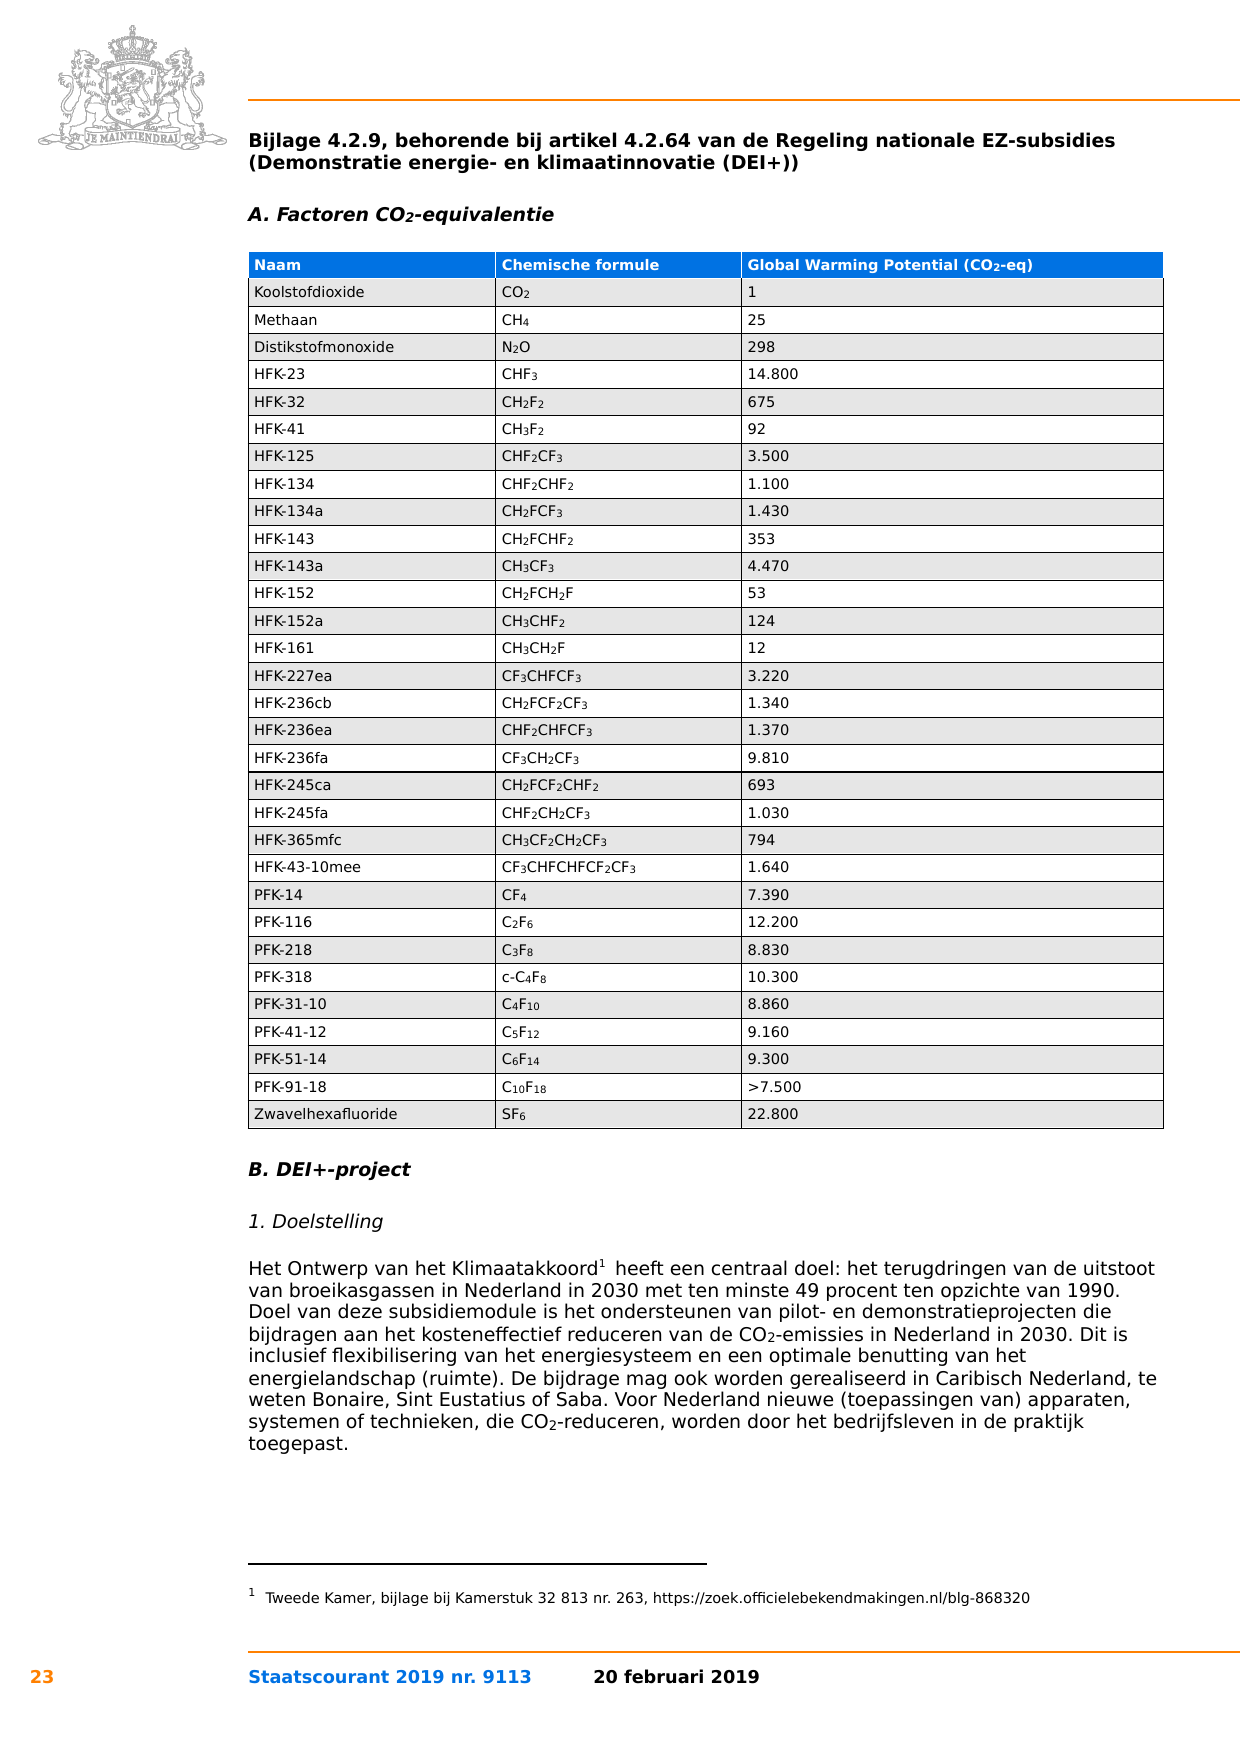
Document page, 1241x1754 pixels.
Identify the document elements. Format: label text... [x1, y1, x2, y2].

table_cell 675 [742, 389, 1163, 415]
table_cell CH3F2 [496, 416, 741, 443]
table_cell CHF2CF3 [496, 444, 741, 470]
table_cell HFK-227ea [249, 663, 495, 689]
table_cell 124 [742, 608, 1163, 634]
table_cell >7.500 [742, 1074, 1163, 1100]
table_cell 8.860 [742, 992, 1163, 1018]
table_cell CH4 [496, 307, 741, 333]
table_cell HFK-143a [249, 553, 495, 579]
table_cell CH3CF3 [496, 553, 741, 579]
table_cell 794 [742, 827, 1163, 853]
table_cell C3F8 [496, 937, 741, 963]
table_cell c-C4F8 [496, 964, 741, 991]
table_cell CH2F2 [496, 389, 741, 415]
table_cell PFK-218 [249, 937, 495, 963]
table_cell C5F12 [496, 1019, 741, 1045]
table_cell PFK-116 [249, 909, 495, 936]
table_header Naam [249, 252, 495, 278]
table_cell 8.830 [742, 937, 1163, 963]
table_cell 7.390 [742, 882, 1163, 908]
table_cell PFK-14 [249, 882, 495, 908]
table_header Global Warming Potential (CO2-eq) [742, 252, 1163, 278]
table_cell HFK-134a [249, 499, 495, 525]
table_cell 1.030 [742, 800, 1163, 826]
subtitle B. DEI+-project [248, 1158, 1163, 1181]
picture [38, 25, 227, 150]
table_cell 53 [742, 581, 1163, 607]
table_cell 9.300 [742, 1046, 1163, 1073]
table_cell HFK-143 [249, 526, 495, 552]
table_cell HFK-161 [249, 635, 495, 662]
table_cell HFK-23 [249, 361, 495, 388]
table_cell HFK-236ea [249, 718, 495, 744]
table_cell N2O [496, 334, 741, 360]
table_cell 4.470 [742, 553, 1163, 579]
table_cell HFK-32 [249, 389, 495, 415]
table_cell 12 [742, 635, 1163, 662]
subtitle 1. Doelstelling [248, 1211, 1163, 1232]
table_cell C2F6 [496, 909, 741, 936]
table_cell CF3CH2CF3 [496, 745, 741, 771]
table_cell CH2FCH2F [496, 581, 741, 607]
table_cell 9.160 [742, 1019, 1163, 1045]
table_cell 1.640 [742, 855, 1163, 881]
table_cell C10F18 [496, 1074, 741, 1100]
table_cell CHF3 [496, 361, 741, 388]
table_cell CHF2CHFCF3 [496, 718, 741, 744]
table_cell 3.220 [742, 663, 1163, 689]
table_cell HFK-134 [249, 471, 495, 497]
table_cell HFK-152 [249, 581, 495, 607]
table_cell 693 [742, 773, 1163, 799]
subtitle Bijlage 4.2.9, behorende bij artikel 4.2.64 van de Regeling nationale EZ-subsidies (Demonstratie energie- en klimaatinnovatie (DEI+)) [248, 130, 1163, 174]
table_cell CF3CHFCHFCF2CF3 [496, 855, 741, 881]
table_cell HFK-245ca [249, 773, 495, 799]
table_cell CF3CHFCF3 [496, 663, 741, 689]
table_cell 1.370 [742, 718, 1163, 744]
table_cell CF4 [496, 882, 741, 908]
table_cell HFK-41 [249, 416, 495, 443]
table_cell 298 [742, 334, 1163, 360]
table_cell Methaan [249, 307, 495, 333]
table_cell CH3CH2F [496, 635, 741, 662]
table_cell 1.430 [742, 499, 1163, 525]
table_cell PFK-51-14 [249, 1046, 495, 1073]
table_cell 22.800 [742, 1101, 1163, 1127]
table_cell 12.200 [742, 909, 1163, 936]
table_cell HFK-125 [249, 444, 495, 470]
table_cell 1 [742, 279, 1163, 306]
table_cell 9.810 [742, 745, 1163, 771]
subtitle A. Factoren CO2-equivalentie [248, 204, 1163, 226]
text Tweede Kamer, bijlage bij Kamerstuk 32 813 nr. 263, https://zoek.officielebekendmakingen.nl/blg-868320 [248, 1586, 1163, 1608]
table_header Chemische formule [496, 252, 741, 278]
table_cell CO2 [496, 279, 741, 306]
table_cell 14.800 [742, 361, 1163, 388]
table_cell HFK-152a [249, 608, 495, 634]
table_cell Koolstofdioxide [249, 279, 495, 306]
table_cell 1.340 [742, 690, 1163, 717]
table_cell CH2FCF2CF3 [496, 690, 741, 717]
table_cell Zwavelhexafluoride [249, 1101, 495, 1127]
table_cell CH2FCF2CHF2 [496, 773, 741, 799]
table_cell HFK-43-10mee [249, 855, 495, 881]
table_cell 25 [742, 307, 1163, 333]
table_cell PFK-31-10 [249, 992, 495, 1018]
table_cell 3.500 [742, 444, 1163, 470]
table_cell CHF2CH2CF3 [496, 800, 741, 826]
table_cell SF6 [496, 1101, 741, 1127]
table_cell 353 [742, 526, 1163, 552]
table_cell CH3CF2CH2CF3 [496, 827, 741, 853]
table_cell C4F10 [496, 992, 741, 1018]
table_cell CH2FCHF2 [496, 526, 741, 552]
table_cell CH2FCF3 [496, 499, 741, 525]
table_cell 1.100 [742, 471, 1163, 497]
table_cell Distikstofmonoxide [249, 334, 495, 360]
table_cell 92 [742, 416, 1163, 443]
table_cell HFK-236fa [249, 745, 495, 771]
table_cell PFK-318 [249, 964, 495, 991]
table_cell 10.300 [742, 964, 1163, 991]
table_cell HFK-245fa [249, 800, 495, 826]
table_cell PFK-41-12 [249, 1019, 495, 1045]
text Het Ontwerp van het Klimaatakkoord heeft een centraal doel: het terugdringen van de uitstoot van broeikasgassen in Nederland in 2030 met ten minste 49 procent ten opzichte van 1990. Doel van deze subsidiemodule is het ondersteunen van pilot- en demonstratieprojecten die bijdragen aan het kosteneffectief reduceren van de CO2-emissies in Nederland in 2030. Dit is inclusief flexibilisering van het energiesysteem en een optimale benutting van het energielandschap (ruimte). De bijdrage mag ook worden gerealiseerd in Caribisch Nederland, te weten Bonaire, Sint Eustatius of Saba. Voor Nederland nieuwe (toepassingen van) apparaten, systemen of technieken, die CO2-reduceren, worden door het bedrijfsleven in de praktijk toegepast. [248, 1257, 1163, 1455]
table_cell HFK-365mfc [249, 827, 495, 853]
table_cell C6F14 [496, 1046, 741, 1073]
table_cell PFK-91-18 [249, 1074, 495, 1100]
table_cell HFK-236cb [249, 690, 495, 717]
table_cell CHF2CHF2 [496, 471, 741, 497]
table_cell CH3CHF2 [496, 608, 741, 634]
